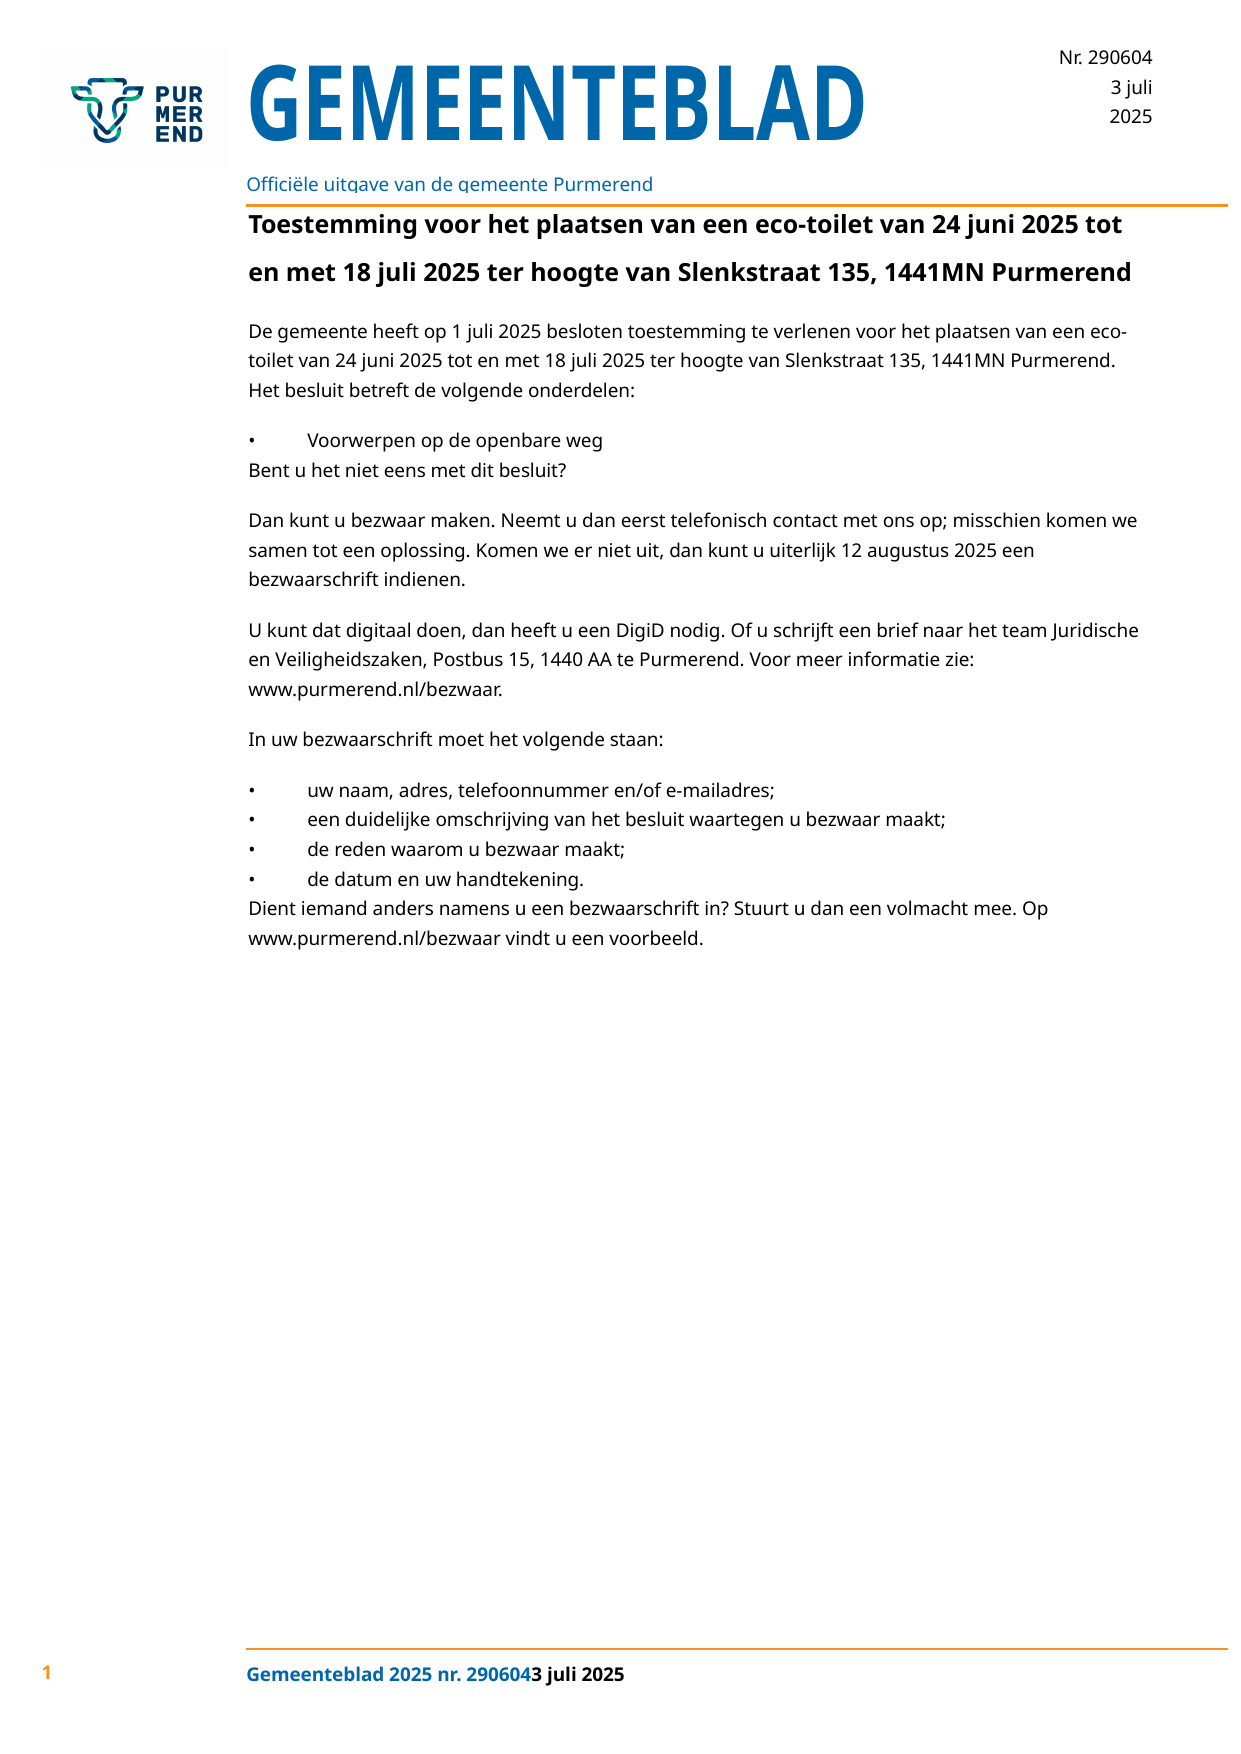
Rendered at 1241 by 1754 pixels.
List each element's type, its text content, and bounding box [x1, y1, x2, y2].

text U kunt dat digitaal doen, dan heeft u een DigiD nodig. Of u schrijft een brief naar het team Juridische en Veiligheidszaken, Postbus 15, 1440 AA te Purmerend. Voor meer informatie zie: www.purmerend.nl/bezwaar. [248, 617, 1152, 702]
list uw naam, adres, telefoonnummer en/of e-mailadres; [248, 777, 1152, 803]
text De gemeente heeft op 1 juli 2025 besloten toestemming te verlenen voor het plaatsen van een eco-toilet van 24 juni 2025 tot en met 18 juli 2025 ter hoogte van Slenkstraat 135, 1441MN Purmerend. Het besluit betreft de volgende onderdelen: [248, 318, 1152, 403]
picture [41, 47, 231, 172]
text Dient iemand anders namens u een bezwaarschrift in? Stuurt u dan een volmacht mee. Op www.purmerend.nl/bezwaar vindt u een voorbeeld. [248, 895, 1152, 951]
list de datum en uw handtekening. [248, 866, 1152, 892]
text Dan kunt u bezwaar maken. Neemt u dan eerst telefonisch contact met ons op; misschien komen we samen tot een oplossing. Komen we er niet uit, dan kunt u uiterlijk 12 augustus 2025 een bezwaarschrift indienen. [248, 507, 1152, 592]
text Bent u het niet eens met dit besluit? [248, 457, 1152, 483]
text In uw bezwaarschrift moet het volgende staan: [248, 727, 1152, 752]
text Toestemming voor het plaatsen van een eco-toilet van 24 juni 2025 tot en met 18 juli 2025 ter hoogte van Slenkstraat 135, 1441MN Purmerend [248, 207, 1152, 288]
list de reden waarom u bezwaar maakt; [248, 836, 1152, 862]
list Voorwerpen op de openbare weg [248, 427, 1152, 453]
list een duidelijke omschrijving van het besluit waartegen u bezwaar maakt; [248, 807, 1152, 832]
